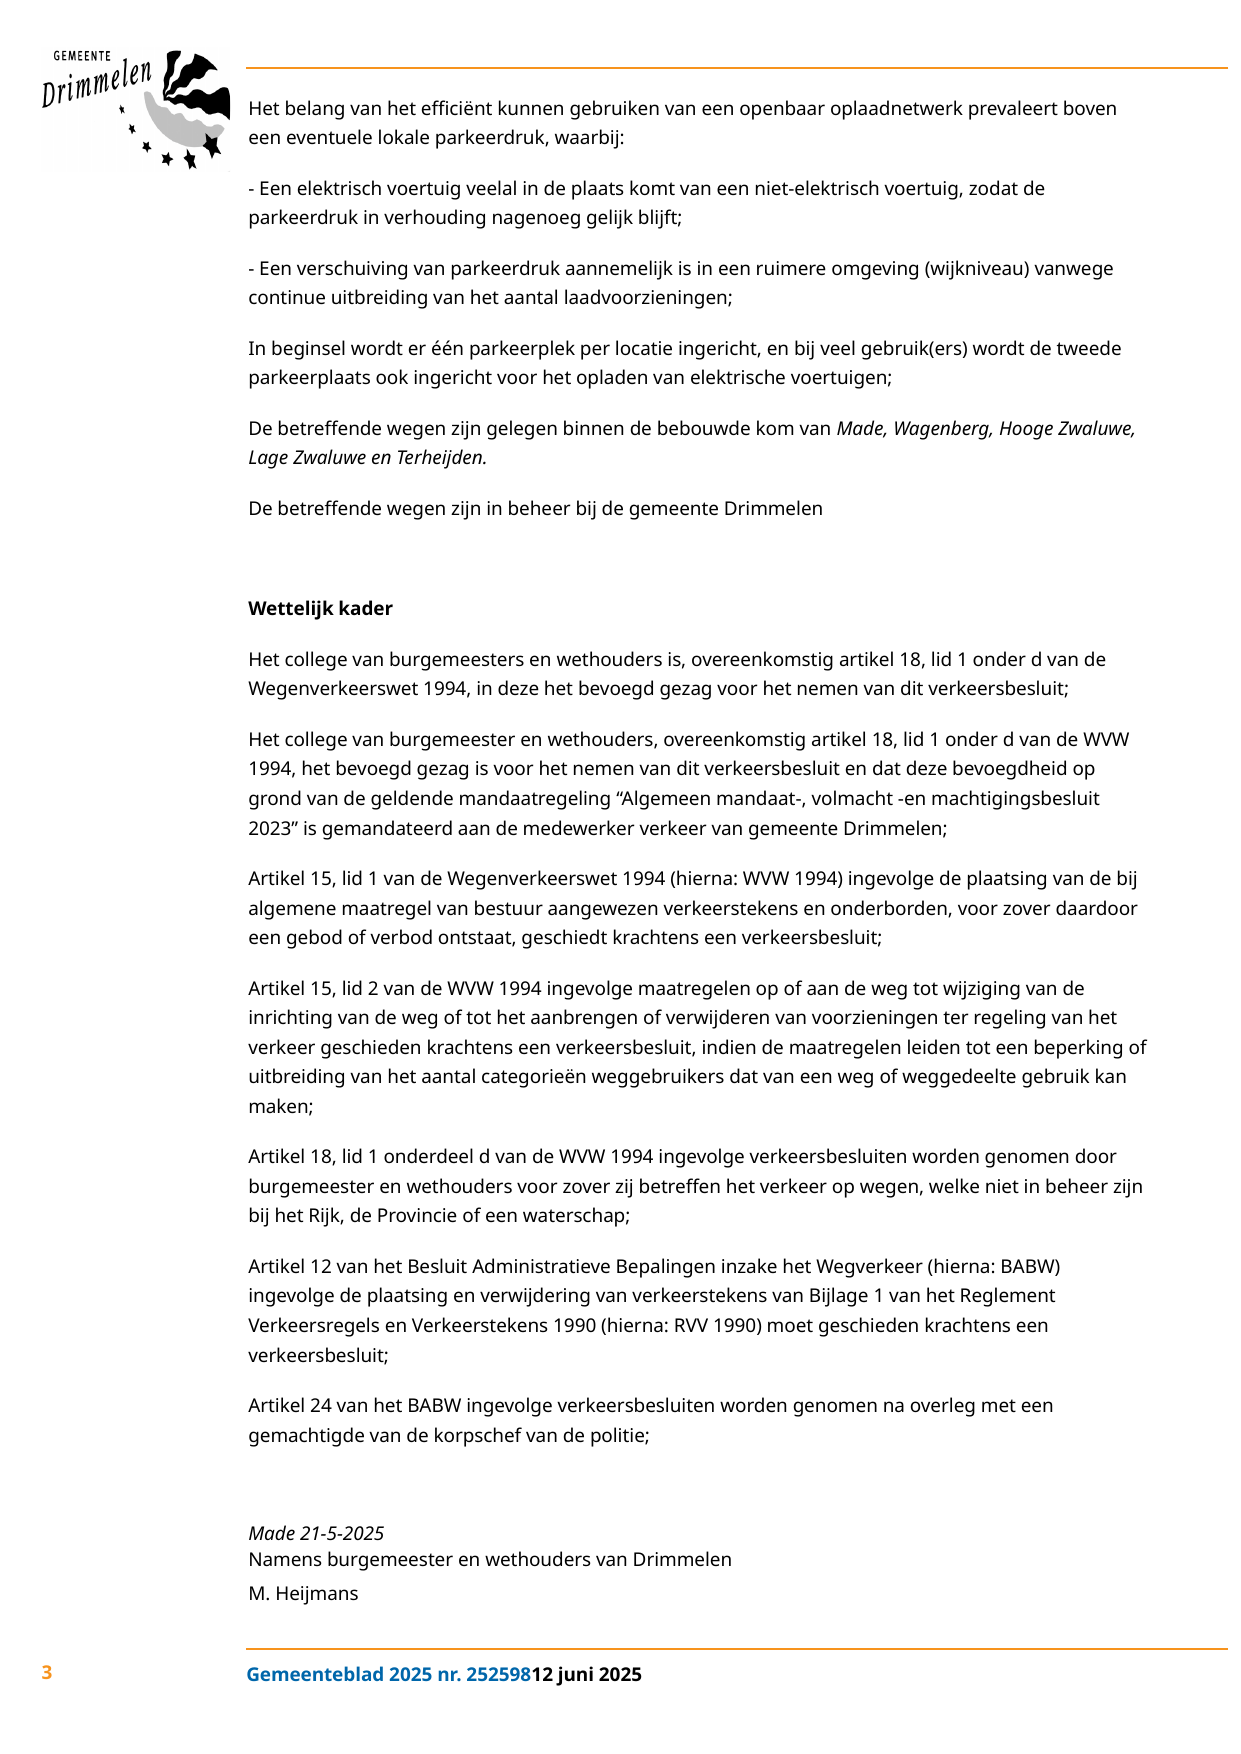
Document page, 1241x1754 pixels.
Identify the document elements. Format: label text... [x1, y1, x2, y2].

picture [41, 47, 231, 172]
text Namens burgemeester en wethouders van Drimmelen [248, 1546, 1152, 1572]
text Artikel 18, lid 1 onderdeel d van de WVW 1994 ingevolge verkeersbesluiten worden genomen door burgemeester en wethouders voor zover zij betreffen het verkeer op wegen, welke niet in beheer zijn bij het Rijk, de Provincie of een waterschap; [248, 1143, 1152, 1228]
text De betreffende wegen zijn in beheer bij de gemeente Drimmelen [248, 495, 1152, 521]
text Het belang van het efficiënt kunnen gebruiken van een openbaar oplaadnetwerk prevaleert boven een eventuele lokale parkeerdruk, waarbij: [248, 95, 1152, 150]
text Het college van burgemeesters en wethouders is, overeenkomstig artikel 18, lid 1 onder d van de Wegenverkeerswet 1994, in deze het bevoegd gezag voor het nemen van dit verkeersbesluit; [248, 646, 1152, 701]
text Artikel 15, lid 1 van de Wegenverkeerswet 1994 (hierna: WVW 1994) ingevolge de plaatsing van de bij algemene maatregel van bestuur aangewezen verkeerstekens en onderborden, voor zover daardoor een gebod of verbod ontstaat, geschiedt krachtens een verkeersbesluit; [248, 865, 1152, 950]
text De betreffende wegen zijn gelegen binnen de bebouwde kom van Made, Wagenberg, Hooge Zwaluwe, Lage Zwaluwe en Terheijden. [248, 415, 1152, 470]
text Artikel 15, lid 2 van de WVW 1994 ingevolge maatregelen op of aan de weg tot wijziging van de inrichting van de weg of tot het aanbrengen of verwijderen van voorzieningen ter regeling van het verkeer geschieden krachtens een verkeersbesluit, indien de maatregelen leiden tot een beperking of uitbreiding van het aantal categorieën weggebruikers dat van een weg of weggedeelte gebruik kan maken; [248, 975, 1152, 1119]
text Wettelijk kader [248, 596, 1152, 621]
text In beginsel wordt er één parkeerplek per locatie ingericht, en bij veel gebruik(ers) wordt de tweede parkeerplaats ook ingericht voor het opladen van elektrische voertuigen; [248, 335, 1152, 390]
text M. Heijmans [248, 1585, 1152, 1604]
text Artikel 24 van het BABW ingevolge verkeersbesluiten worden genomen na overleg met een gemachtigde van de korpschef van de politie; [248, 1392, 1152, 1448]
text Made 21-5-2025 [248, 1520, 1152, 1546]
text Het college van burgemeester en wethouders, overeenkomstig artikel 18, lid 1 onder d van de WVW 1994, het bevoegd gezag is voor het nemen van dit verkeersbesluit en dat deze bevoegdheid op grond van de geldende mandaatregeling “Algemeen mandaat-, volmacht -en machtigingsbesluit 2023” is gemandateerd aan de medewerker verkeer van gemeente Drimmelen; [248, 726, 1152, 841]
text - Een elektrisch voertuig veelal in de plaats komt van een niet-elektrisch voertuig, zodat de parkeerdruk in verhouding nagenoeg gelijk blijft; [248, 175, 1152, 230]
text - Een verschuiving van parkeerdruk aannemelijk is in een ruimere omgeving (wijkniveau) vanwege continue uitbreiding van het aantal laadvoorzieningen; [248, 255, 1152, 310]
text Artikel 12 van het Besluit Administratieve Bepalingen inzake het Wegverkeer (hierna: BABW) ingevolge de plaatsing en verwijdering van verkeerstekens van Bijlage 1 van het Reglement Verkeersregels en Verkeerstekens 1990 (hierna: RVV 1990) moet geschieden krachtens een verkeersbesluit; [248, 1253, 1152, 1368]
